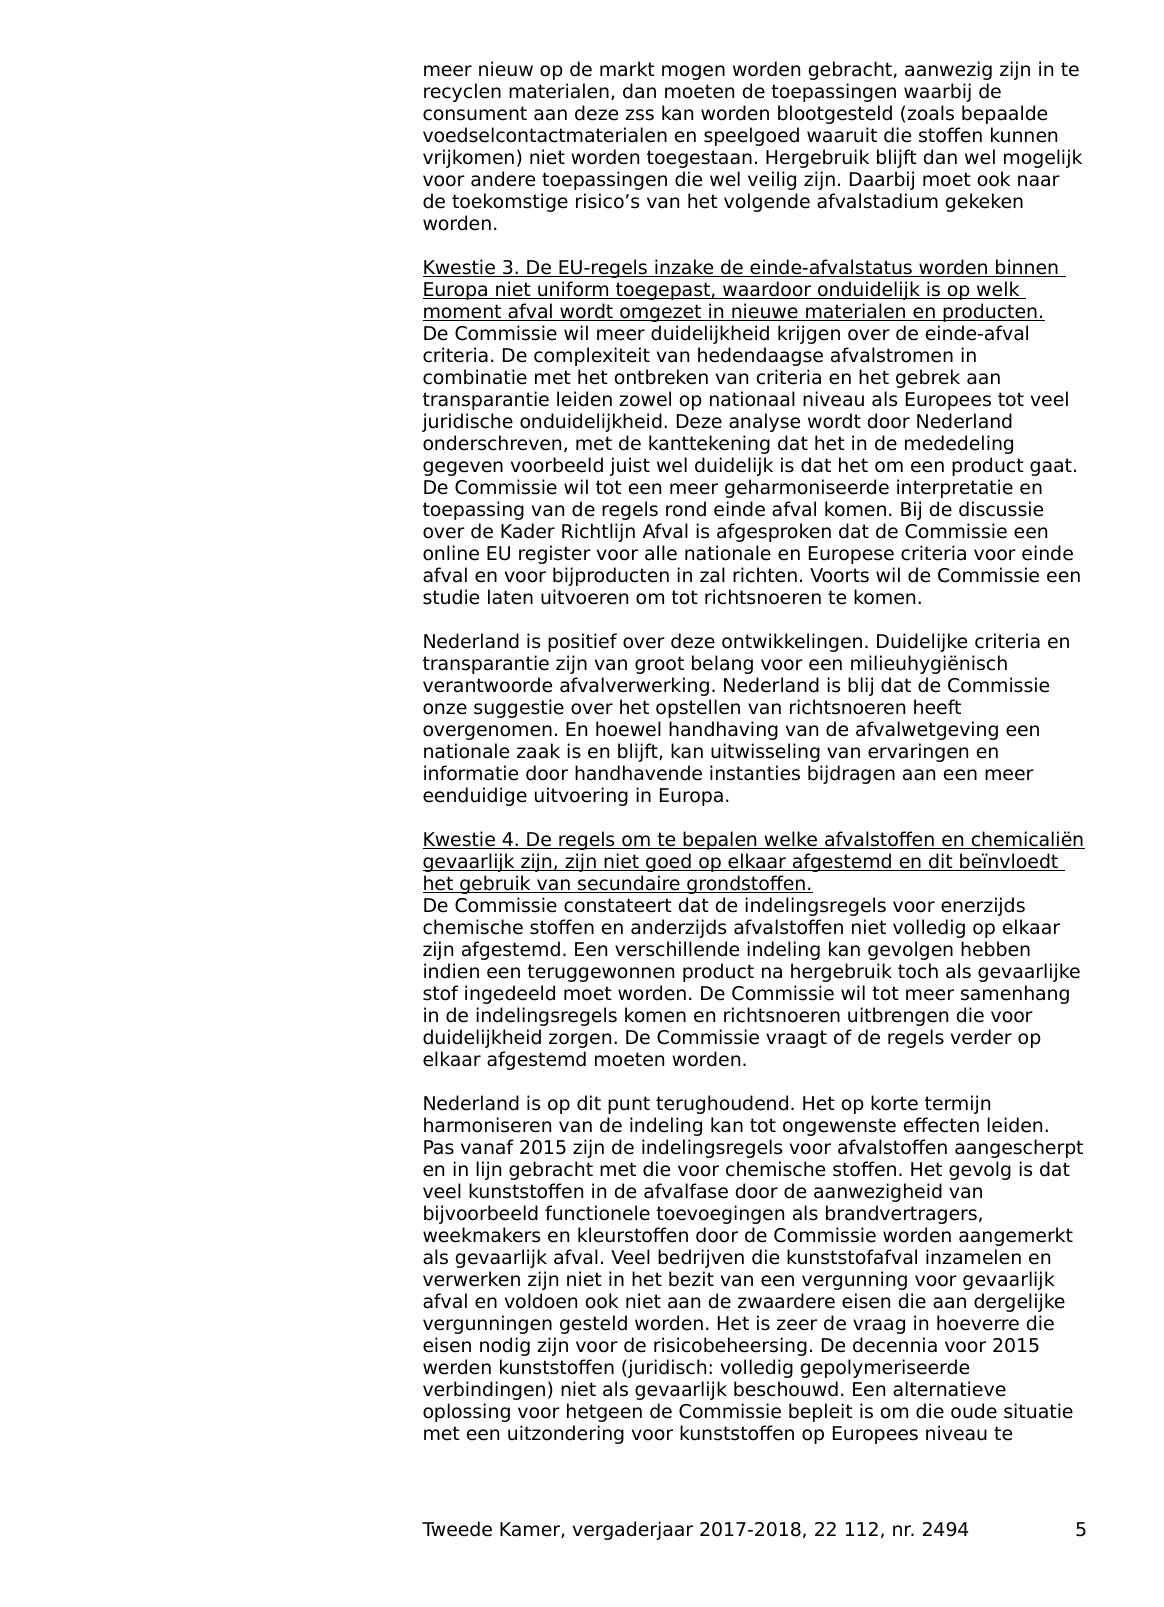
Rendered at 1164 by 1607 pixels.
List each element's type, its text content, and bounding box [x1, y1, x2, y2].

text meer nieuw op de markt mogen worden gebracht, aanwezig zijn in te recyclen materialen, dan moeten de toepassingen waarbij de consument aan deze zss kan worden blootgesteld (zoals bepaalde voedselcontactmaterialen en speelgoed waaruit die stoffen kunnen vrijkomen) niet worden toegestaan. Hergebruik blijft dan wel mogelijk voor andere toepassingen die wel veilig zijn. Daarbij moet ook naar de toekomstige risico’s van het volgende afvalstadium gekeken worden. [422, 59, 1087, 235]
text Nederland is positief over deze ontwikkelingen. Duidelijke criteria en transparantie zijn van groot belang voor een milieuhygiënisch verantwoorde afvalverwerking. Nederland is blij dat de Commissie onze suggestie over het opstellen van richtsnoeren heeft overgenomen. En hoewel handhaving van de afvalwetgeving een nationale zaak is en blijft, kan uitwisseling van ervaringen en informatie door handhavende instanties bijdragen aan een meer eenduidige uitvoering in Europa. [422, 631, 1087, 807]
text De Commissie wil meer duidelijkheid krijgen over de einde-afval criteria. De complexiteit van hedendaagse afvalstromen in combinatie met het ontbreken van criteria en het gebrek aan transparantie leiden zowel op nationaal niveau als Europees tot veel juridische onduidelijkheid. Deze analyse wordt door Nederland onderschreven, met de kanttekening dat het in de mededeling gegeven voorbeeld juist wel duidelijk is dat het om een product gaat. De Commissie wil tot een meer geharmoniseerde interpretatie en toepassing van de regels rond einde afval komen. Bij de discussie over de Kader Richtlijn Afval is afgesproken dat de Commissie een online EU register voor alle nationale en Europese criteria voor einde afval en voor bijproducten in zal richten. Voorts wil de Commissie een studie laten uitvoeren om tot richtsnoeren te komen. [422, 323, 1087, 609]
text Kwestie 3. De EU-regels inzake de einde-afvalstatus worden binnen Europa niet uniform toegepast, waardoor onduidelijk is op welk moment afval wordt omgezet in nieuwe materialen en producten. [422, 257, 1087, 323]
text Kwestie 4. De regels om te bepalen welke afvalstoffen en chemicaliën gevaarlijk zijn, zijn niet goed op elkaar afgestemd en dit beïnvloedt het gebruik van secundaire grondstoffen. [422, 829, 1087, 895]
text De Commissie constateert dat de indelingsregels voor enerzijds chemische stoffen en anderzijds afvalstoffen niet volledig op elkaar zijn afgestemd. Een verschillende indeling kan gevolgen hebben indien een teruggewonnen product na hergebruik toch als gevaarlijke stof ingedeeld moet worden. De Commissie wil tot meer samenhang in de indelingsregels komen en richtsnoeren uitbrengen die voor duidelijkheid zorgen. De Commissie vraagt of de regels verder op elkaar afgestemd moeten worden. [422, 895, 1087, 1071]
text Nederland is op dit punt terughoudend. Het op korte termijn harmoniseren van de indeling kan tot ongewenste effecten leiden. Pas vanaf 2015 zijn de indelingsregels voor afvalstoffen aangescherpt en in lijn gebracht met die voor chemische stoffen. Het gevolg is dat veel kunststoffen in de afvalfase door de aanwezigheid van bijvoorbeeld functionele toevoegingen als brandvertragers, weekmakers en kleurstoffen door de Commissie worden aangemerkt als gevaarlijk afval. Veel bedrijven die kunststofafval inzamelen en verwerken zijn niet in het bezit van een vergunning voor gevaarlijk afval en voldoen ook niet aan de zwaardere eisen die aan dergelijke vergunningen gesteld worden. Het is zeer de vraag in hoeverre die eisen nodig zijn voor de risicobeheersing. De decennia voor 2015 werden kunststoffen (juridisch: volledig gepolymeriseerde verbindingen) niet als gevaarlijk beschouwd. Een alternatieve oplossing voor hetgeen de Commissie bepleit is om die oude situatie met een uitzondering voor kunststoffen op Europees niveau te [422, 1093, 1087, 1444]
